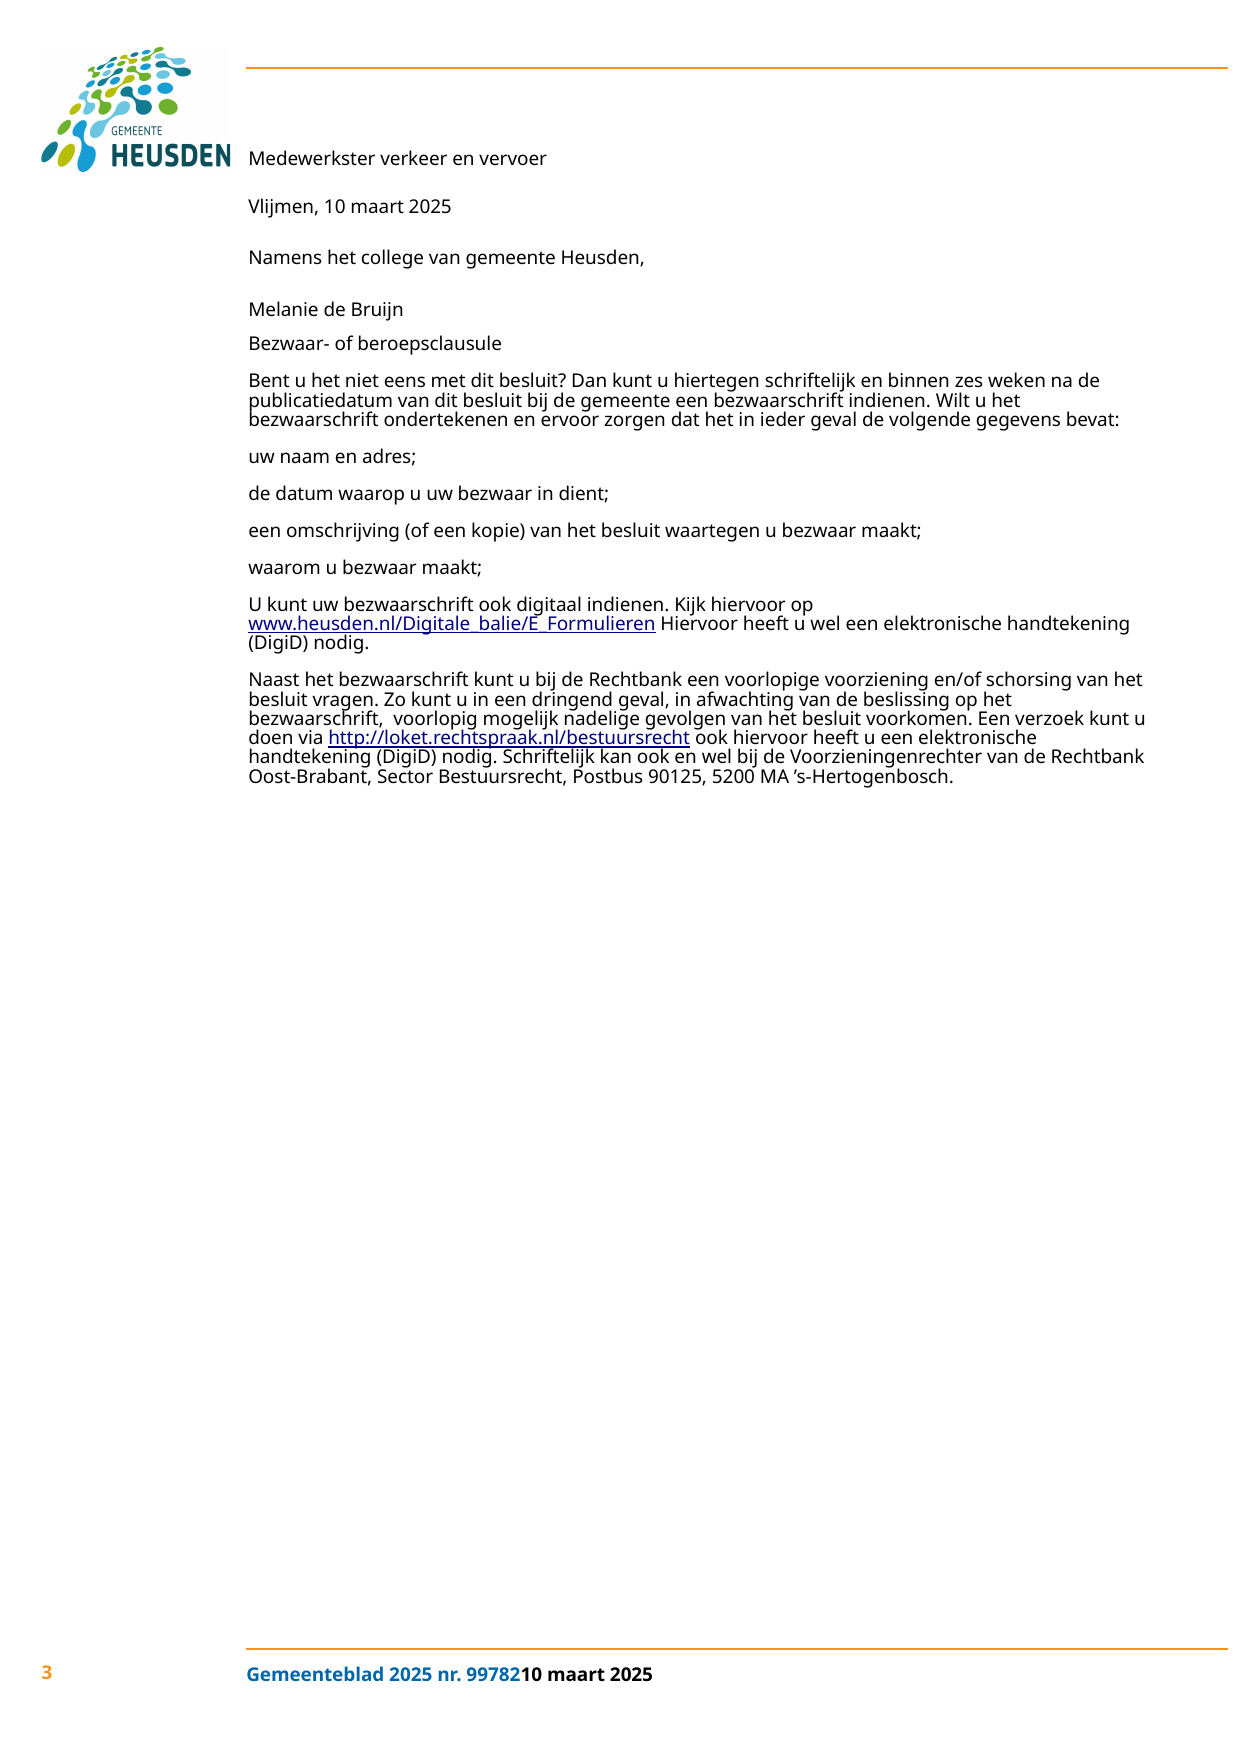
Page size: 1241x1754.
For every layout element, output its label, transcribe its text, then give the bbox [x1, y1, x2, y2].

text Medewerkster verkeer en vervoer [248, 145, 1152, 171]
text U kunt uw bezwaarschrift ook digitaal indienen. Kijk hiervoor op www.heusden.nl/Digitale_balie/E_Formulieren Hiervoor heeft u wel een elektronische handtekening (DigiD) nodig. [248, 596, 1152, 653]
text een omschrijving (of een kopie) van het besluit waartegen u bezwaar maakt; [248, 522, 1152, 541]
picture [41, 47, 231, 172]
text Melanie de Bruijn [248, 296, 1152, 322]
text waarom u bezwaar maakt; [248, 559, 1152, 578]
text uw naam en adres; [248, 448, 1152, 467]
text Namens het college van gemeente Heusden, [248, 244, 1152, 270]
text Bent u het niet eens met dit besluit? Dan kunt u hiertegen schriftelijk en binnen zes weken na de publicatiedatum van dit besluit bij de gemeente een bezwaarschrift indienen. Wilt u het bezwaarschrift ondertekenen en ervoor zorgen dat het in ieder geval de volgende gegevens bevat: [248, 372, 1152, 430]
text de datum waarop u uw bezwaar in dient; [248, 485, 1152, 504]
text Vlijmen, 10 maart 2025 [248, 193, 1152, 219]
text Naast het bezwaarschrift kunt u bij de Rechtbank een voorlopige voorziening en/of schorsing van het besluit vragen. Zo kunt u in een dringend geval, in afwachting van de beslissing op het bezwaarschrift, voorlopig mogelijk nadelige gevolgen van het besluit voorkomen. Een verzoek kunt u doen via http://loket.rechtspraak.nl/bestuursrecht ook hiervoor heeft u een elektronische handtekening (DigiD) nodig. Schriftelijk kan ook en wel bij de Voorzieningenrechter van de Rechtbank Oost-Brabant, Sector Bestuursrecht, Postbus 90125, 5200 MA ’s-Hertogenbosch. [248, 671, 1152, 787]
text Bezwaar- of beroepsclausule [248, 335, 1152, 354]
